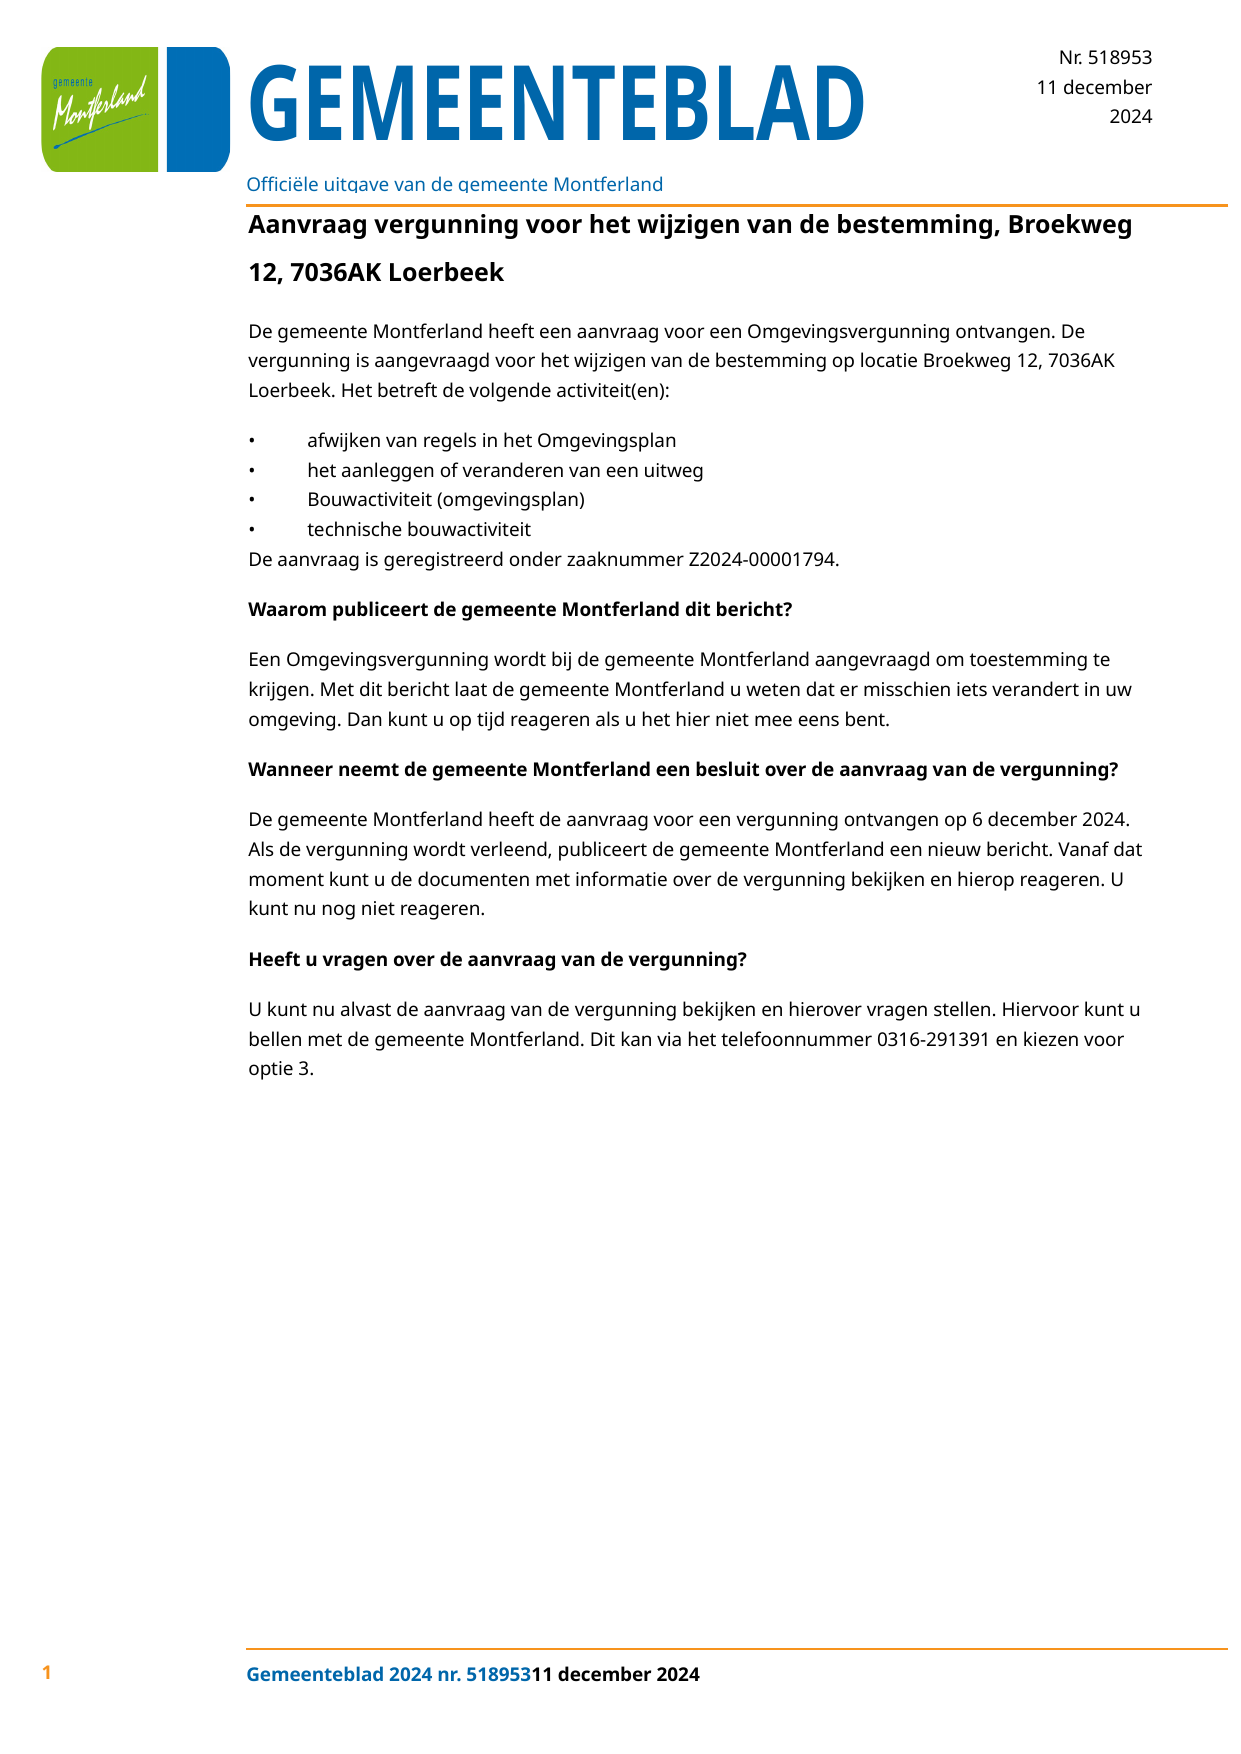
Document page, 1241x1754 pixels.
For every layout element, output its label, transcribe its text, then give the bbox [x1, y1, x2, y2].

text Wanneer neemt de gemeente Montferland een besluit over de aanvraag van de vergunning? [248, 756, 1152, 782]
text Waarom publiceert de gemeente Montferland dit bericht? [248, 596, 1152, 622]
picture [41, 47, 231, 172]
text De gemeente Montferland heeft de aanvraag voor een vergunning ontvangen op 6 december 2024. Als de vergunning wordt verleend, publiceert de gemeente Montferland een nieuw bericht. Vanaf dat moment kunt u de documenten met informatie over de vergunning bekijken en hierop reageren. U kunt nu nog niet reageren. [248, 807, 1152, 921]
list technische bouwactiviteit [248, 516, 1152, 542]
text U kunt nu alvast de aanvraag van de vergunning bekijken en hierover vragen stellen. Hiervoor kunt u bellen met de gemeente Montferland. Dit kan via het telefoonnummer 0316-291391 en kiezen voor optie 3. [248, 996, 1152, 1081]
text De gemeente Montferland heeft een aanvraag voor een Omgevingsvergunning ontvangen. De vergunning is aangevraagd voor het wijzigen van de bestemming op locatie Broekweg 12, 7036AK Loerbeek. Het betreft de volgende activiteit(en): [248, 318, 1152, 403]
list Bouwactiviteit (omgevingsplan) [248, 487, 1152, 512]
text Een Omgevingsvergunning wordt bij de gemeente Montferland aangevraagd om toestemming te krijgen. Met dit bericht laat de gemeente Montferland u weten dat er misschien iets verandert in uw omgeving. Dan kunt u op tijd reageren als u het hier niet mee eens bent. [248, 647, 1152, 732]
text De aanvraag is geregistreerd onder zaaknummer Z2024-00001794. [248, 546, 1152, 572]
list het aanleggen of veranderen van een uitweg [248, 457, 1152, 483]
text Heeft u vragen over de aanvraag van de vergunning? [248, 946, 1152, 972]
list afwijken van regels in het Omgevingsplan [248, 427, 1152, 453]
text Aanvraag vergunning voor het wijzigen van de bestemming, Broekweg 12, 7036AK Loerbeek [248, 207, 1152, 288]
